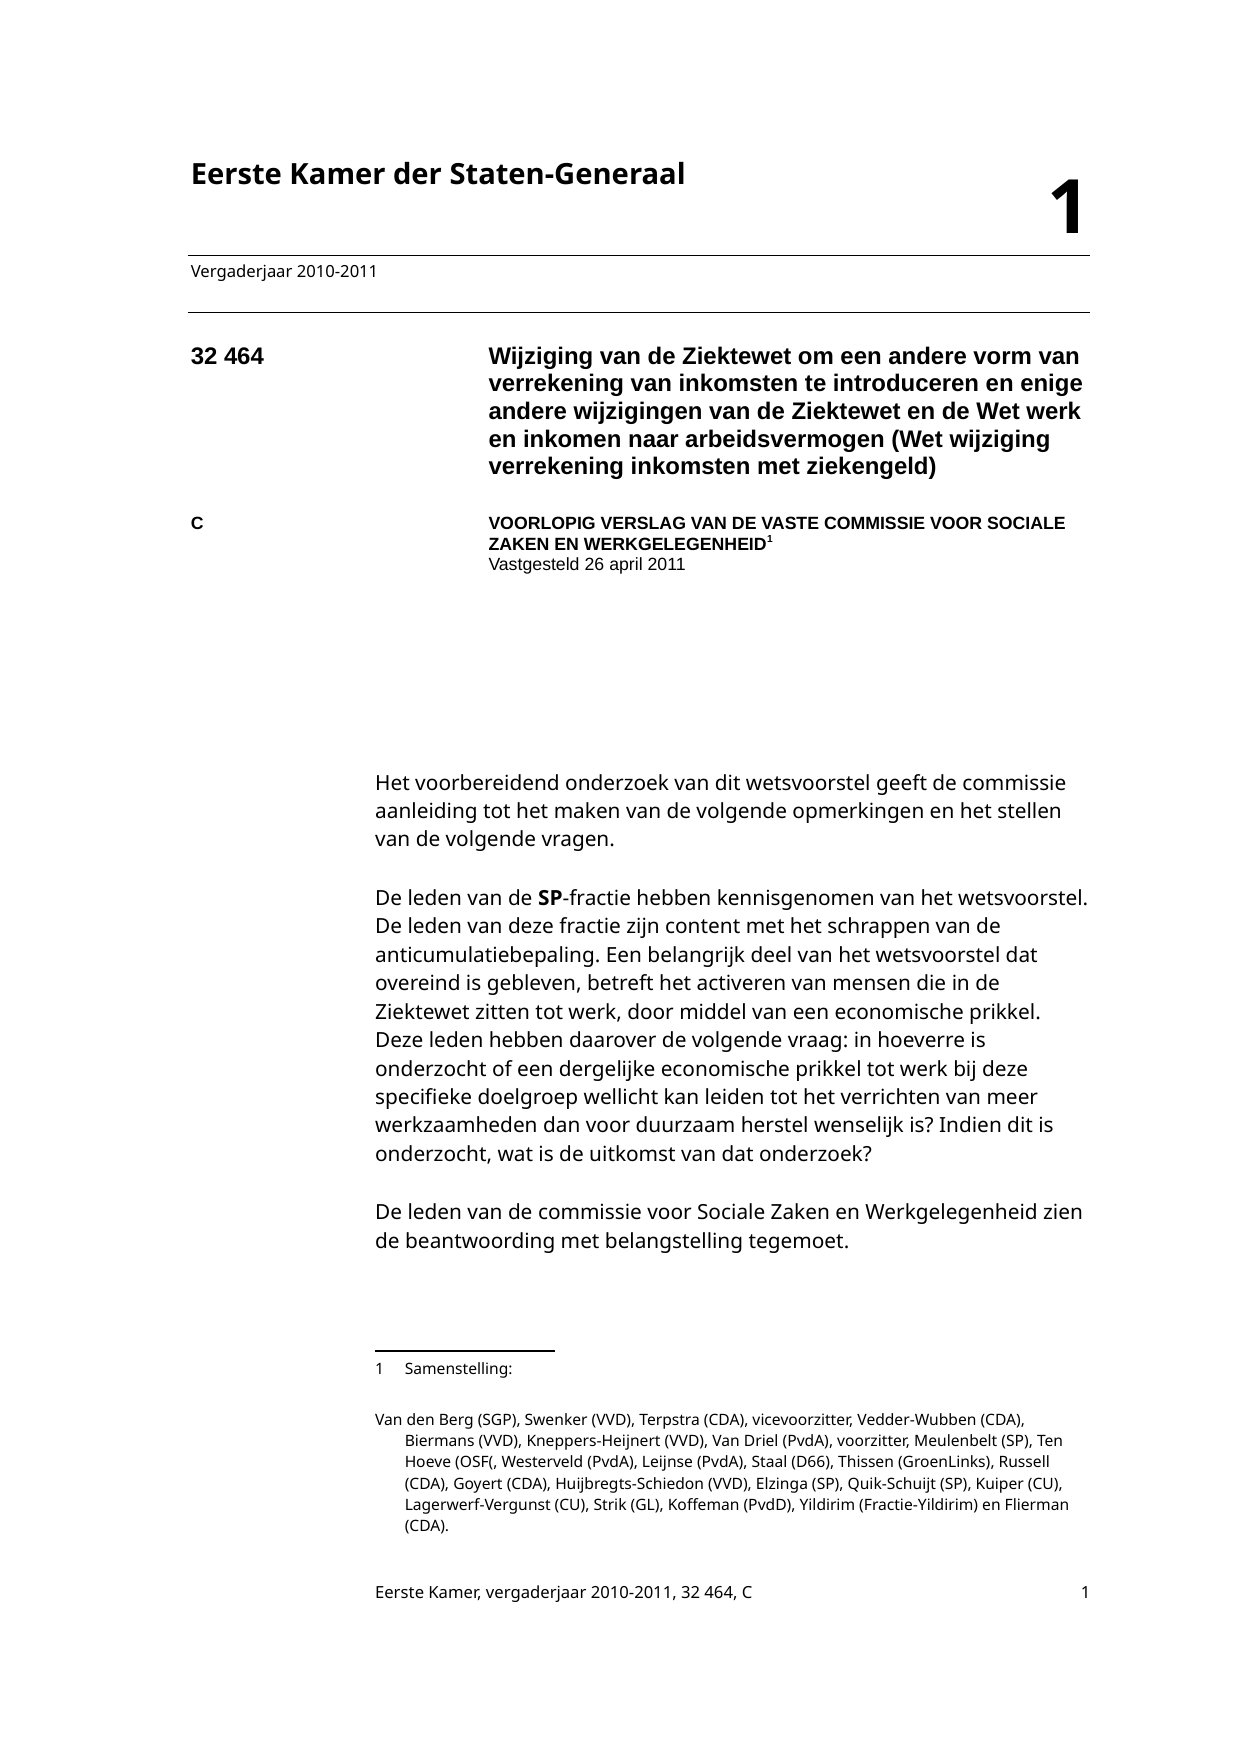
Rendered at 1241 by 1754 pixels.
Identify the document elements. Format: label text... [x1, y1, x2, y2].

text De leden van de SP-fractie hebben kennisgenomen van het wetsvoorstel. De leden van deze fractie zijn content met het schrappen van de anticumulatiebepaling. Een belangrijk deel van het wetsvoorstel dat overeind is gebleven, betreft het activeren van mensen die in de Ziektewet zitten tot werk, door middel van een economische prikkel. Deze leden hebben daarover de volgende vraag: in hoeverre is onderzocht of een dergelijke economische prikkel tot werk bij deze specifieke doelgroep wellicht kan leiden tot het verrichten van meer werkzaamheden dan voor duurzaam herstel wenselijk is? Indien dit is onderzocht, wat is de uitkomst van dat onderzoek? [375, 883, 1090, 1167]
table_cell 32 464 [188, 339, 485, 510]
table_cell [188, 313, 485, 339]
table_cell C [188, 510, 485, 649]
table_cell Vergaderjaar 2010-2011 [188, 256, 485, 312]
text De leden van de commissie voor Sociale Zaken en Werkgelegenheid zien de beantwoording met belangstelling tegemoet. [375, 1197, 1090, 1254]
table_cell Wijziging van de Ziektewet om een andere vorm van verrekening van inkomsten te introduceren en enige andere wijzigingen van de Ziektewet en de Wet werk en inkomen naar arbeidsvermogen (Wet wijziging verrekening inkomsten met ziekengeld) [485, 339, 1090, 510]
table_cell [485, 313, 1090, 339]
text Het voorbereidend onderzoek van dit wetsvoorstel geeft de commissie aanleiding tot het maken van de volgende opmerkingen en het stellen van de volgende vragen. [375, 768, 1090, 853]
table_cell [485, 256, 1090, 312]
table_cell VOORLOPIG VERSLAG VAN DE VASTE COMMISSIE VOOR SOCIALE ZAKEN EN WERKGELEGENHEID Vastgesteld 26 april 2011 [485, 510, 1090, 649]
table_header 1 [910, 150, 1090, 255]
table_header Eerste Kamer der Staten-Generaal [188, 150, 909, 255]
